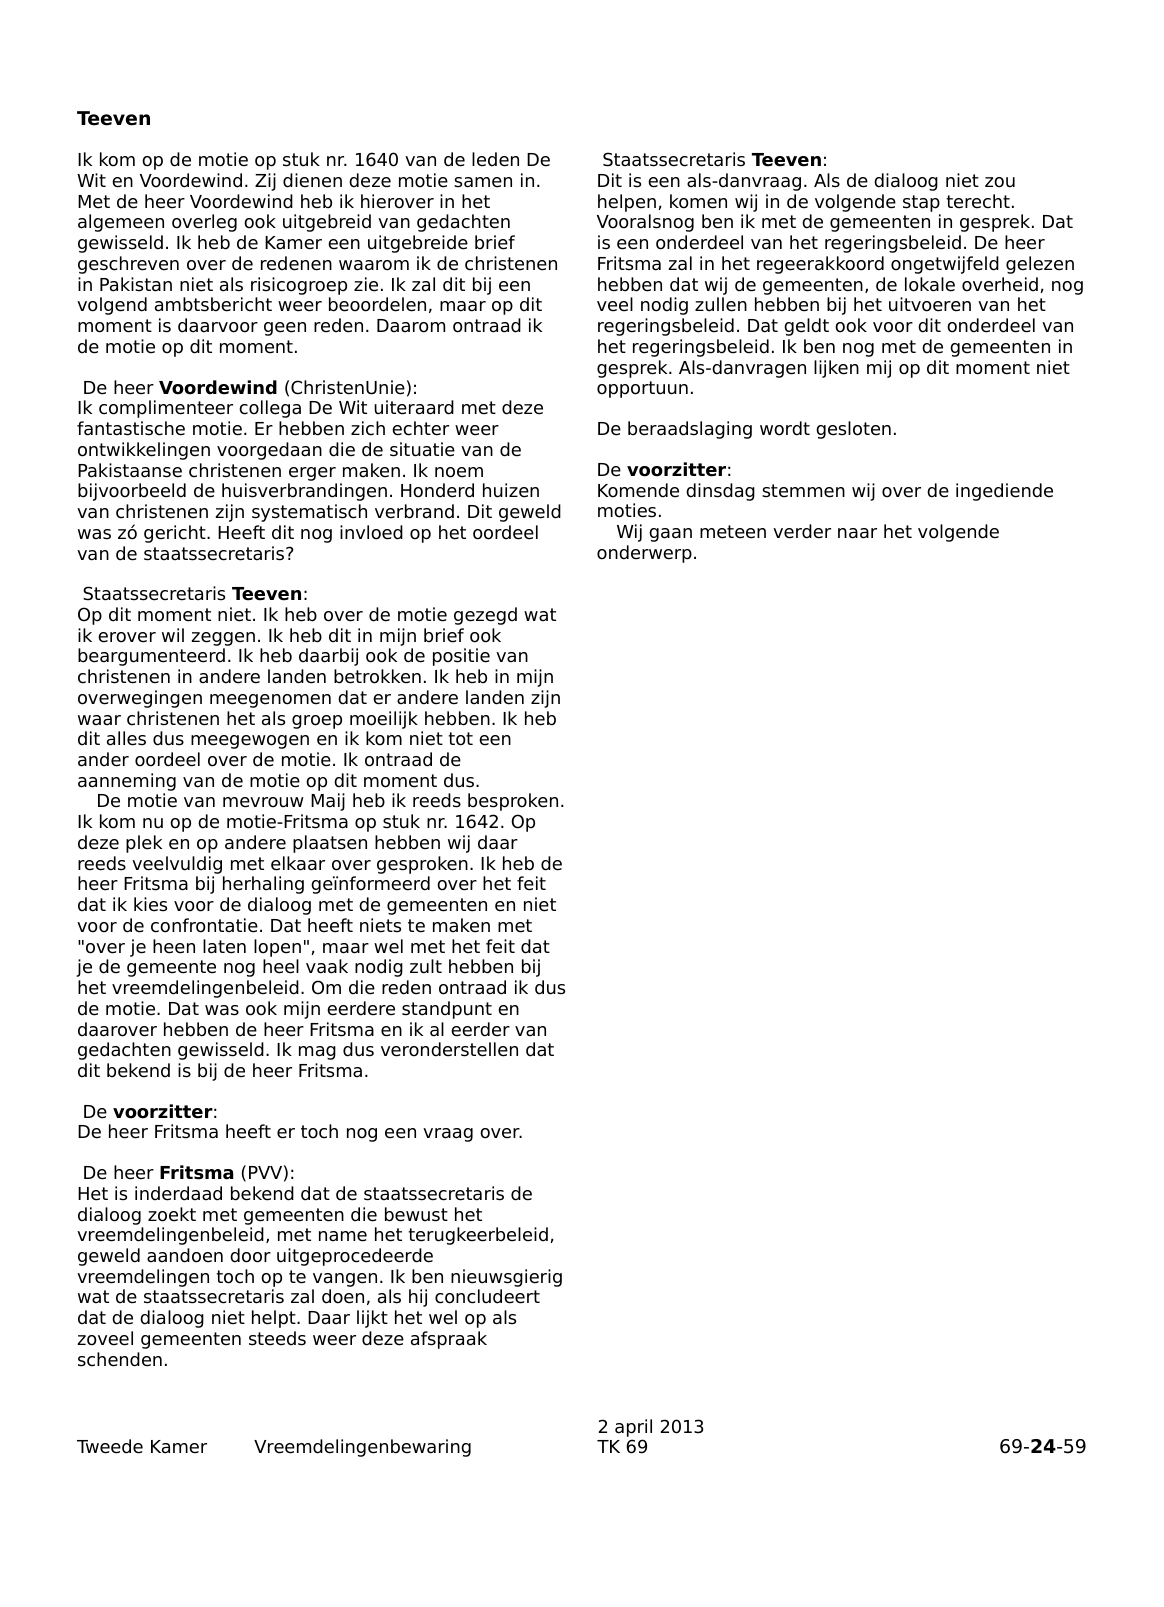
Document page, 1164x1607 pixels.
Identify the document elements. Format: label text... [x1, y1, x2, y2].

text De beraadslaging wordt gesloten. [596, 419, 1087, 440]
text De voorzitter: [596, 460, 1087, 480]
text Ik complimenteer collega De Wit uiteraard met deze fantastische motie. Er hebben zich echter weer ontwikkelingen voorgedaan die de situatie van de Pakistaanse christenen erger maken. Ik noem bijvoorbeeld de huisverbrandingen. Honderd huizen van christenen zijn systematisch verbrand. Dit geweld was zó gericht. Heeft dit nog invloed op het oordeel van de staatssecretaris? [77, 398, 567, 564]
text De motie van mevrouw Maij heb ik reeds besproken. Ik kom nu op de motie-Fritsma op stuk nr. 1642. Op deze plek en op andere plaatsen hebben wij daar reeds veelvuldig met elkaar over gesproken. Ik heb de heer Fritsma bij herhaling geïnformeerd over het feit dat ik kies voor de dialoog met de gemeenten en niet voor de confrontatie. Dat heeft niets te maken met "over je heen laten lopen", maar wel met het feit dat je de gemeente nog heel vaak nodig zult hebben bij het vreemdelingenbeleid. Om die reden ontraad ik dus de motie. Dat was ook mijn eerdere standpunt en daarover hebben de heer Fritsma en ik al eerder van gedachten gewisseld. Ik mag dus veronderstellen dat dit bekend is bij de heer Fritsma. [77, 791, 567, 1082]
text Komende dinsdag stemmen wij over de ingediende moties. [596, 480, 1087, 522]
text De heer Fritsma (PVV): [77, 1163, 567, 1184]
text Op dit moment niet. Ik heb over de motie gezegd wat ik erover wil zeggen. Ik heb dit in mijn brief ook beargumenteerd. Ik heb daarbij ook de positie van christenen in andere landen betrokken. Ik heb in mijn overwegingen meegenomen dat er andere landen zijn waar christenen het als groep moeilijk hebben. Ik heb dit alles dus meegewogen en ik kom niet tot een ander oordeel over de motie. Ik ontraad de aanneming van de motie op dit moment dus. [77, 605, 567, 791]
text Wij gaan meteen verder naar het volgende onderwerp. [596, 522, 1087, 563]
text Het is inderdaad bekend dat de staatssecretaris de dialoog zoekt met gemeenten die bewust het vreemdelingenbeleid, met name het terugkeerbeleid, geweld aandoen door uitgeprocedeerde vreemdelingen toch op te vangen. Ik ben nieuwsgierig wat de staatssecretaris zal doen, als hij concludeert dat de dialoog niet helpt. Daar lijkt het wel op als zoveel gemeenten steeds weer deze afspraak schenden. [77, 1184, 567, 1370]
text De heer Voordewind (ChristenUnie): [77, 377, 567, 398]
text Dit is een als-danvraag. Als de dialoog niet zou helpen, komen wij in de volgende stap terecht. Vooralsnog ben ik met de gemeenten in gesprek. Dat is een onderdeel van het regeringsbeleid. De heer Fritsma zal in het regeerakkoord ongetwijfeld gelezen hebben dat wij de gemeenten, de lokale overheid, nog veel nodig zullen hebben bij het uitvoeren van het regeringsbeleid. Dat geldt ook voor dit onderdeel van het regeringsbeleid. Ik ben nog met de gemeenten in gesprek. Als-danvragen lijken mij op dit moment niet opportuun. [596, 171, 1087, 399]
text De voorzitter: [77, 1102, 567, 1122]
text Staatssecretaris Teeven: [77, 584, 567, 605]
text Ik kom op de motie op stuk nr. 1640 van de leden De Wit en Voordewind. Zij dienen deze motie samen in. Met de heer Voordewind heb ik hierover in het algemeen overleg ook uitgebreid van gedachten gewisseld. Ik heb de Kamer een uitgebreide brief geschreven over de redenen waarom ik de christenen in Pakistan niet als risicogroep zie. Ik zal dit bij een volgend ambtsbericht weer beoordelen, maar op dit moment is daarvoor geen reden. Daarom ontraad ik de motie op dit moment. [77, 150, 567, 357]
text Staatssecretaris Teeven: [596, 150, 1087, 171]
text De heer Fritsma heeft er toch nog een vraag over. [77, 1122, 567, 1143]
